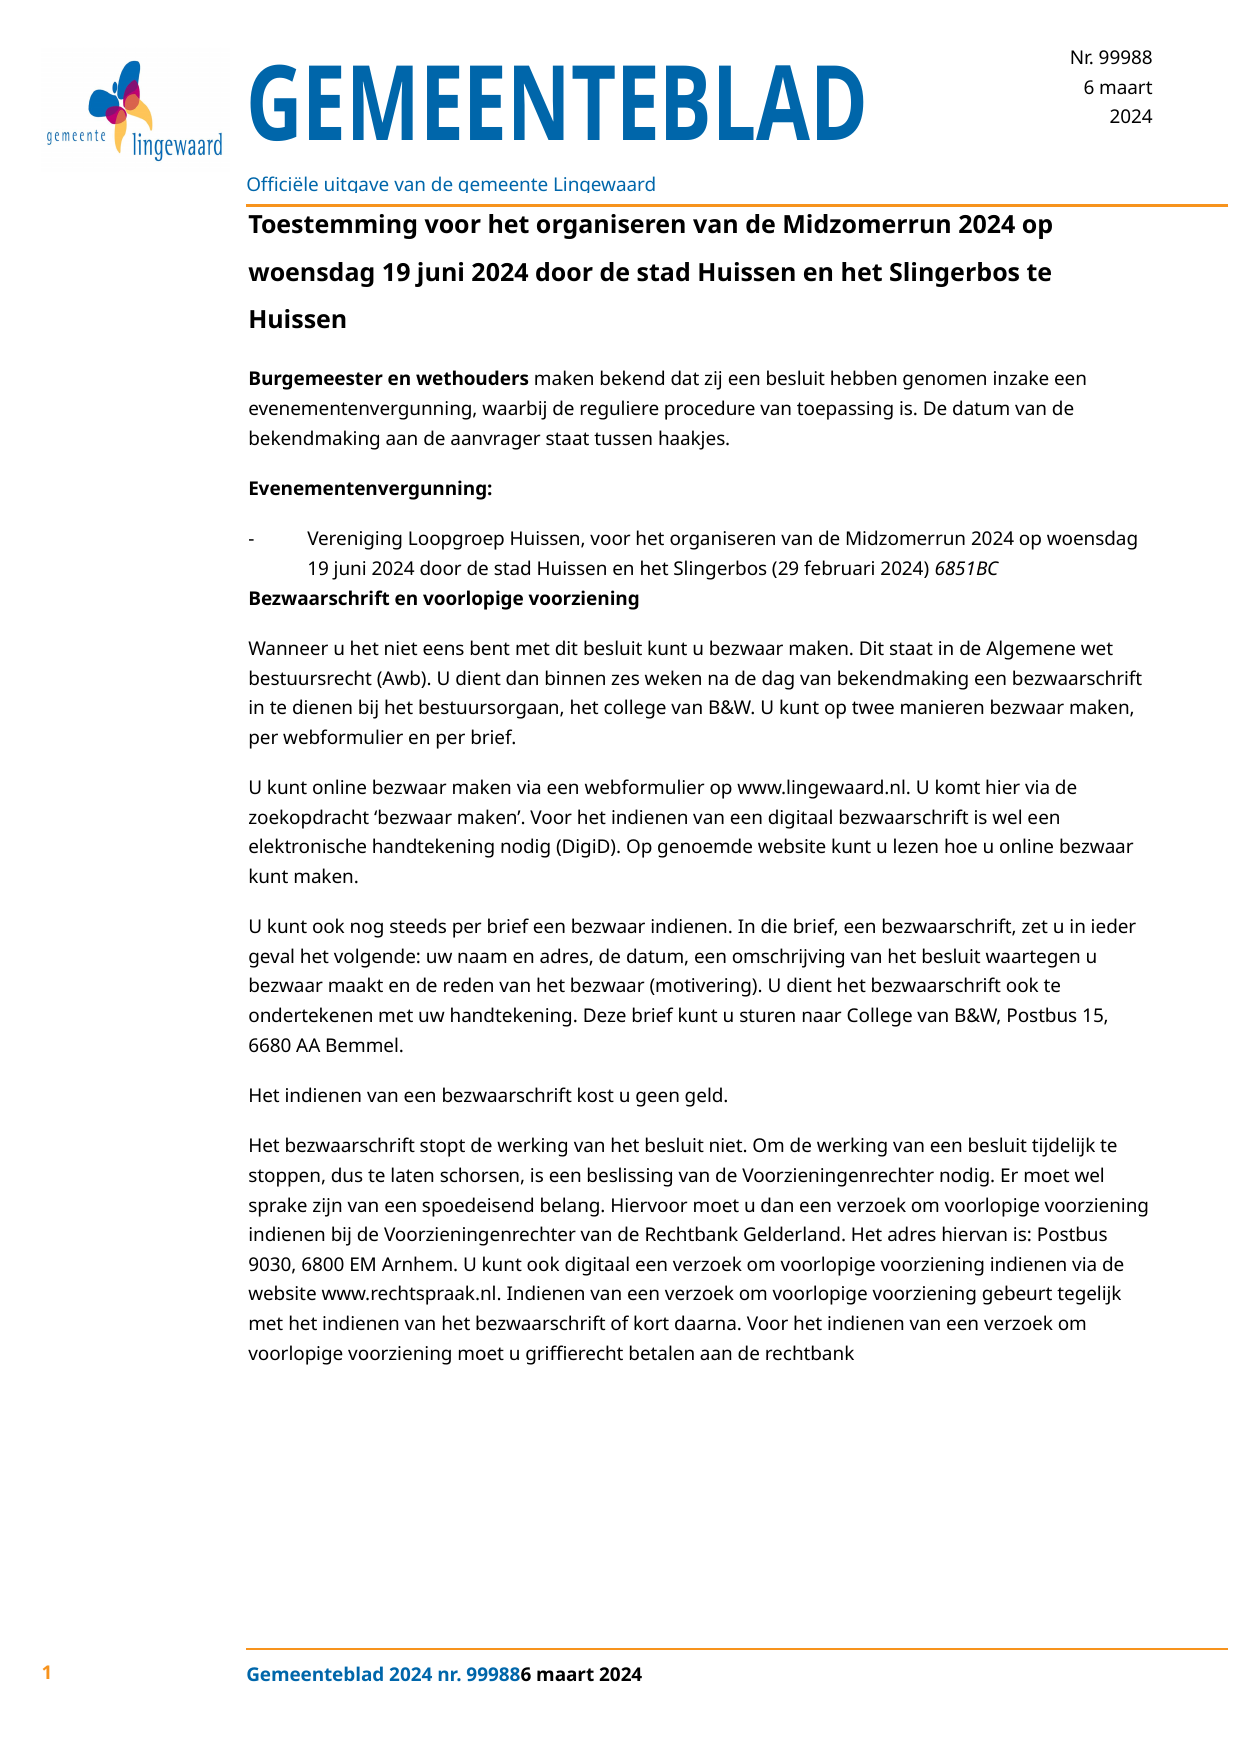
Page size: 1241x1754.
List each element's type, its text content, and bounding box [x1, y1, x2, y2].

picture [41, 47, 231, 172]
text Het indienen van een bezwaarschrift kost u geen geld. [248, 1082, 1152, 1108]
text Wanneer u het niet eens bent met dit besluit kunt u bezwaar maken. Dit staat in de Algemene wet bestuursrecht (Awb). U dient dan binnen zes weken na de dag van bekendmaking een bezwaarschrift in te dienen bij het bestuursorgaan, het college van B&W. U kunt op twee manieren bezwaar maken, per webformulier en per brief. [248, 635, 1152, 749]
text Toestemming voor het organiseren van de Midzomerrun 2024 op woensdag 19 juni 2024 door de stad Huissen en het Slingerbos te Huissen [248, 207, 1152, 336]
text Evenementenvergunning: [248, 475, 1152, 501]
text U kunt online bezwaar maken via een webformulier op www.lingewaard.nl. U komt hier via de zoekopdracht ‘bezwaar maken’. Voor het indienen van een digitaal bezwaarschrift is wel een elektronische handtekening nodig (DigiD). Op genoemde website kunt u lezen hoe u online bezwaar kunt maken. [248, 774, 1152, 889]
list Vereniging Loopgroep Huissen, voor het organiseren van de Midzomerrun 2024 op woensdag 19 juni 2024 door de stad Huissen en het Slingerbos (29 februari 2024) 6851BC [248, 526, 1152, 581]
text Burgemeester en wethouders maken bekend dat zij een besluit hebben genomen inzake een evenementenvergunning, waarbij de reguliere procedure van toepassing is. De datum van de bekendmaking aan de aanvrager staat tussen haakjes. [248, 366, 1152, 450]
text Het bezwaarschrift stopt de werking van het besluit niet. Om de werking van een besluit tijdelijk te stoppen, dus te laten schorsen, is een beslissing van de Voorzieningenrechter nodig. Er moet wel sprake zijn van een spoedeisend belang. Hiervoor moet u dan een verzoek om voorlopige voorziening indienen bij de Voorzieningenrechter van de Rechtbank Gelderland. Het adres hiervan is: Postbus 9030, 6800 EM Arnhem. U kunt ook digitaal een verzoek om voorlopige voorziening indienen via de website www.rechtspraak.nl. Indienen van een verzoek om voorlopige voorziening gebeurt tegelijk met het indienen van het bezwaarschrift of kort daarna. Voor het indienen van een verzoek om voorlopige voorziening moet u griffierecht betalen aan de rechtbank [248, 1133, 1152, 1365]
text U kunt ook nog steeds per brief een bezwaar indienen. In die brief, een bezwaarschrift, zet u in ieder geval het volgende: uw naam en adres, de datum, een omschrijving van het besluit waartegen u bezwaar maakt en de reden van het bezwaar (motivering). U dient het bezwaarschrift ook te ondertekenen met uw handtekening. Deze brief kunt u sturen naar College van B&W, Postbus 15, 6680 AA Bemmel. [248, 913, 1152, 1057]
text Bezwaarschrift en voorlopige voorziening [248, 585, 1152, 610]
